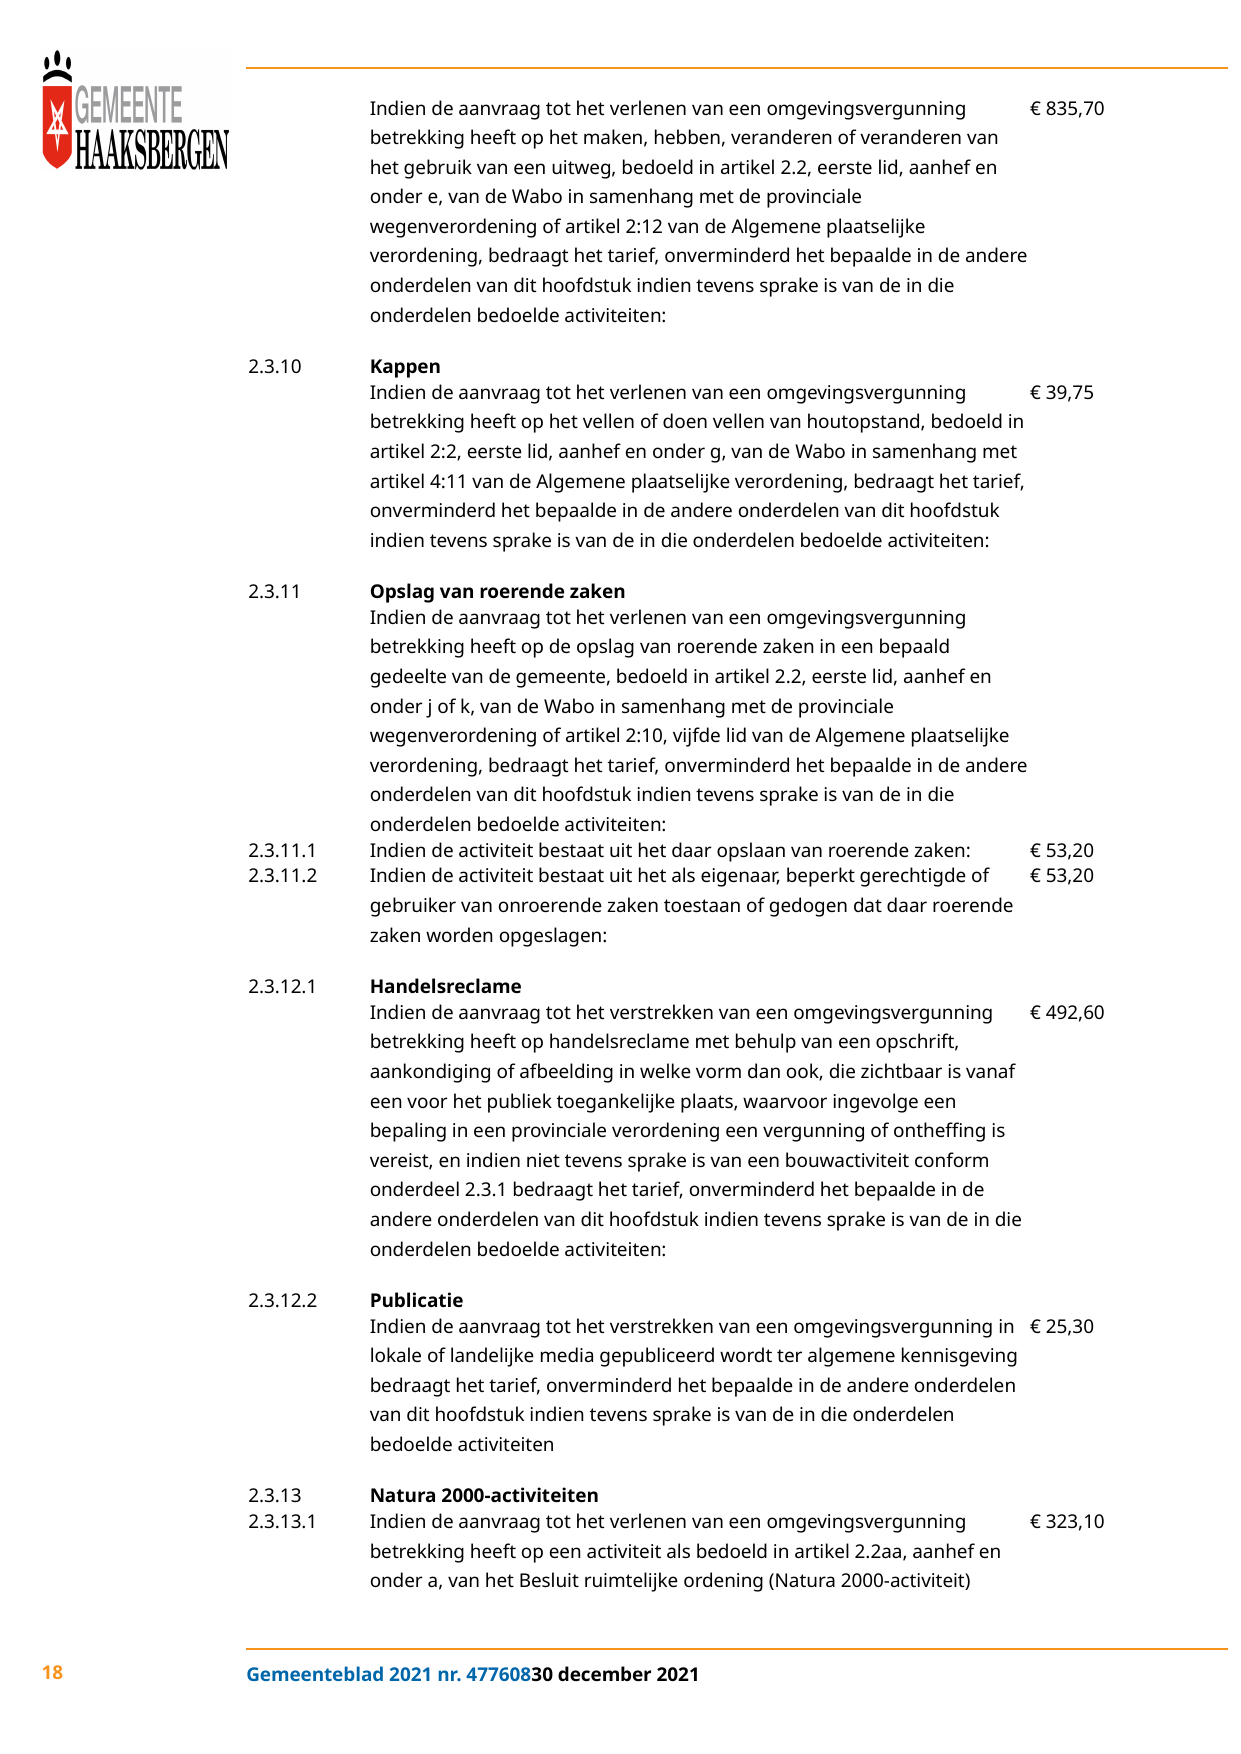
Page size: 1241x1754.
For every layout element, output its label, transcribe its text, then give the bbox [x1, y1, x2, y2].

table_cell [1030, 1287, 1152, 1313]
picture [41, 47, 231, 172]
table_cell [370, 553, 1030, 578]
table_cell [248, 328, 369, 353]
table_cell [248, 948, 369, 973]
table_cell € 39,75 [1030, 379, 1152, 553]
table_cell Kappen [370, 353, 1030, 379]
table_cell [1030, 604, 1152, 837]
table_cell Handelsreclame [370, 973, 1030, 999]
table_cell 2.3.11.1 [248, 837, 369, 863]
table_cell [248, 1261, 369, 1287]
table_cell [248, 553, 369, 578]
table_cell [370, 948, 1030, 973]
table_cell € 492,60 [1030, 999, 1152, 1261]
table_cell [248, 999, 369, 1261]
table_cell 2.3.13.1 [248, 1509, 369, 1593]
table_cell [248, 379, 369, 553]
table_cell [248, 604, 369, 837]
table_cell Opslag van roerende zaken [370, 579, 1030, 604]
table_cell Indien de aanvraag tot het verlenen van een omgevingsvergunning betrekking heeft op het vellen of doen vellen van houtopstand, bedoeld in artikel 2:2, eerste lid, aanhef en onder g, van de Wabo in samenhang met artikel 4:11 van de Algemene plaatselijke verordening, bedraagt het tarief, onverminderd het bepaalde in de andere onderdelen van dit hoofdstuk indien tevens sprake is van de in die onderdelen bedoelde activiteiten: [370, 379, 1030, 553]
table_cell Indien de aanvraag tot het verlenen van een omgevingsvergunning betrekking heeft op de opslag van roerende zaken in een bepaald gedeelte van de gemeente, bedoeld in artikel 2.2, eerste lid, aanhef en onder j of k, van de Wabo in samenhang met de provinciale wegenverordening of artikel 2:10, vijfde lid van de Algemene plaatselijke verordening, bedraagt het tarief, onverminderd het bepaalde in de andere onderdelen van dit hoofdstuk indien tevens sprake is van de in die onderdelen bedoelde activiteiten: [370, 604, 1030, 837]
table_cell [370, 328, 1030, 353]
table_cell Indien de aanvraag tot het verstrekken van een omgevingsvergunning betrekking heeft op handelsreclame met behulp van een opschrift, aankondiging of afbeelding in welke vorm dan ook, die zichtbaar is vanaf een voor het publiek toegankelijke plaats, waarvoor ingevolge een bepaling in een provinciale verordening een vergunning of ontheffing is vereist, en indien niet tevens sprake is van een bouwactiviteit conform onderdeel 2.3.1 bedraagt het tarief, onverminderd het bepaalde in de andere onderdelen van dit hoofdstuk indien tevens sprake is van de in die onderdelen bedoelde activiteiten: [370, 999, 1030, 1261]
table_cell [370, 1261, 1030, 1287]
table_cell [1030, 1457, 1152, 1483]
table_cell [1030, 328, 1152, 353]
table_cell 2.3.13 [248, 1483, 369, 1508]
table_cell Indien de aanvraag tot het verlenen van een omgevingsvergunning betrekking heeft op het maken, hebben, veranderen of veranderen van het gebruik van een uitweg, bedoeld in artikel 2.2, eerste lid, aanhef en onder e, van de Wabo in samenhang met de provinciale wegenverordening of artikel 2:12 van de Algemene plaatselijke verordening, bedraagt het tarief, onverminderd het bepaalde in de andere onderdelen van dit hoofdstuk indien tevens sprake is van de in die onderdelen bedoelde activiteiten: [370, 95, 1030, 328]
table_cell [1030, 1483, 1152, 1508]
table_cell [1030, 553, 1152, 578]
table_cell € 53,20 [1030, 837, 1152, 863]
table_cell [1030, 973, 1152, 999]
table_cell Indien de activiteit bestaat uit het als eigenaar, beperkt gerechtigde of gebruiker van onroerende zaken toestaan of gedogen dat daar roerende zaken worden opgeslagen: [370, 863, 1030, 948]
table_cell 2.3.11 [248, 579, 369, 604]
table_cell [1030, 948, 1152, 973]
table_cell Indien de aanvraag tot het verlenen van een omgevingsvergunning betrekking heeft op een activiteit als bedoeld in artikel 2.2aa, aanhef en onder a, van het Besluit ruimtelijke ordening (Natura 2000-activiteit) [370, 1509, 1030, 1593]
table_cell Publicatie [370, 1287, 1030, 1313]
table_cell 2.3.12.2 [248, 1287, 369, 1313]
table_cell Indien de aanvraag tot het verstrekken van een omgevingsvergunning in lokale of landelijke media gepubliceerd wordt ter algemene kennisgeving bedraagt het tarief, onverminderd het bepaalde in de andere onderdelen van dit hoofdstuk indien tevens sprake is van de in die onderdelen bedoelde activiteiten [370, 1313, 1030, 1457]
table_cell € 25,30 [1030, 1313, 1152, 1457]
table_cell € 323,10 [1030, 1509, 1152, 1593]
table_cell 2.3.12.1 [248, 973, 369, 999]
table_cell € 835,70 [1030, 95, 1152, 328]
table_cell [248, 1313, 369, 1457]
table_cell Natura 2000-activiteiten [370, 1483, 1030, 1508]
table_cell 2.3.10 [248, 353, 369, 379]
table_cell 2.3.11.2 [248, 863, 369, 948]
table_cell [248, 1457, 369, 1483]
table_cell Indien de activiteit bestaat uit het daar opslaan van roerende zaken: [370, 837, 1030, 863]
table_cell [1030, 353, 1152, 379]
table_cell [370, 1457, 1030, 1483]
table_cell [1030, 1261, 1152, 1287]
table_cell [1030, 579, 1152, 604]
table_cell € 53,20 [1030, 863, 1152, 948]
table_cell [248, 95, 369, 328]
